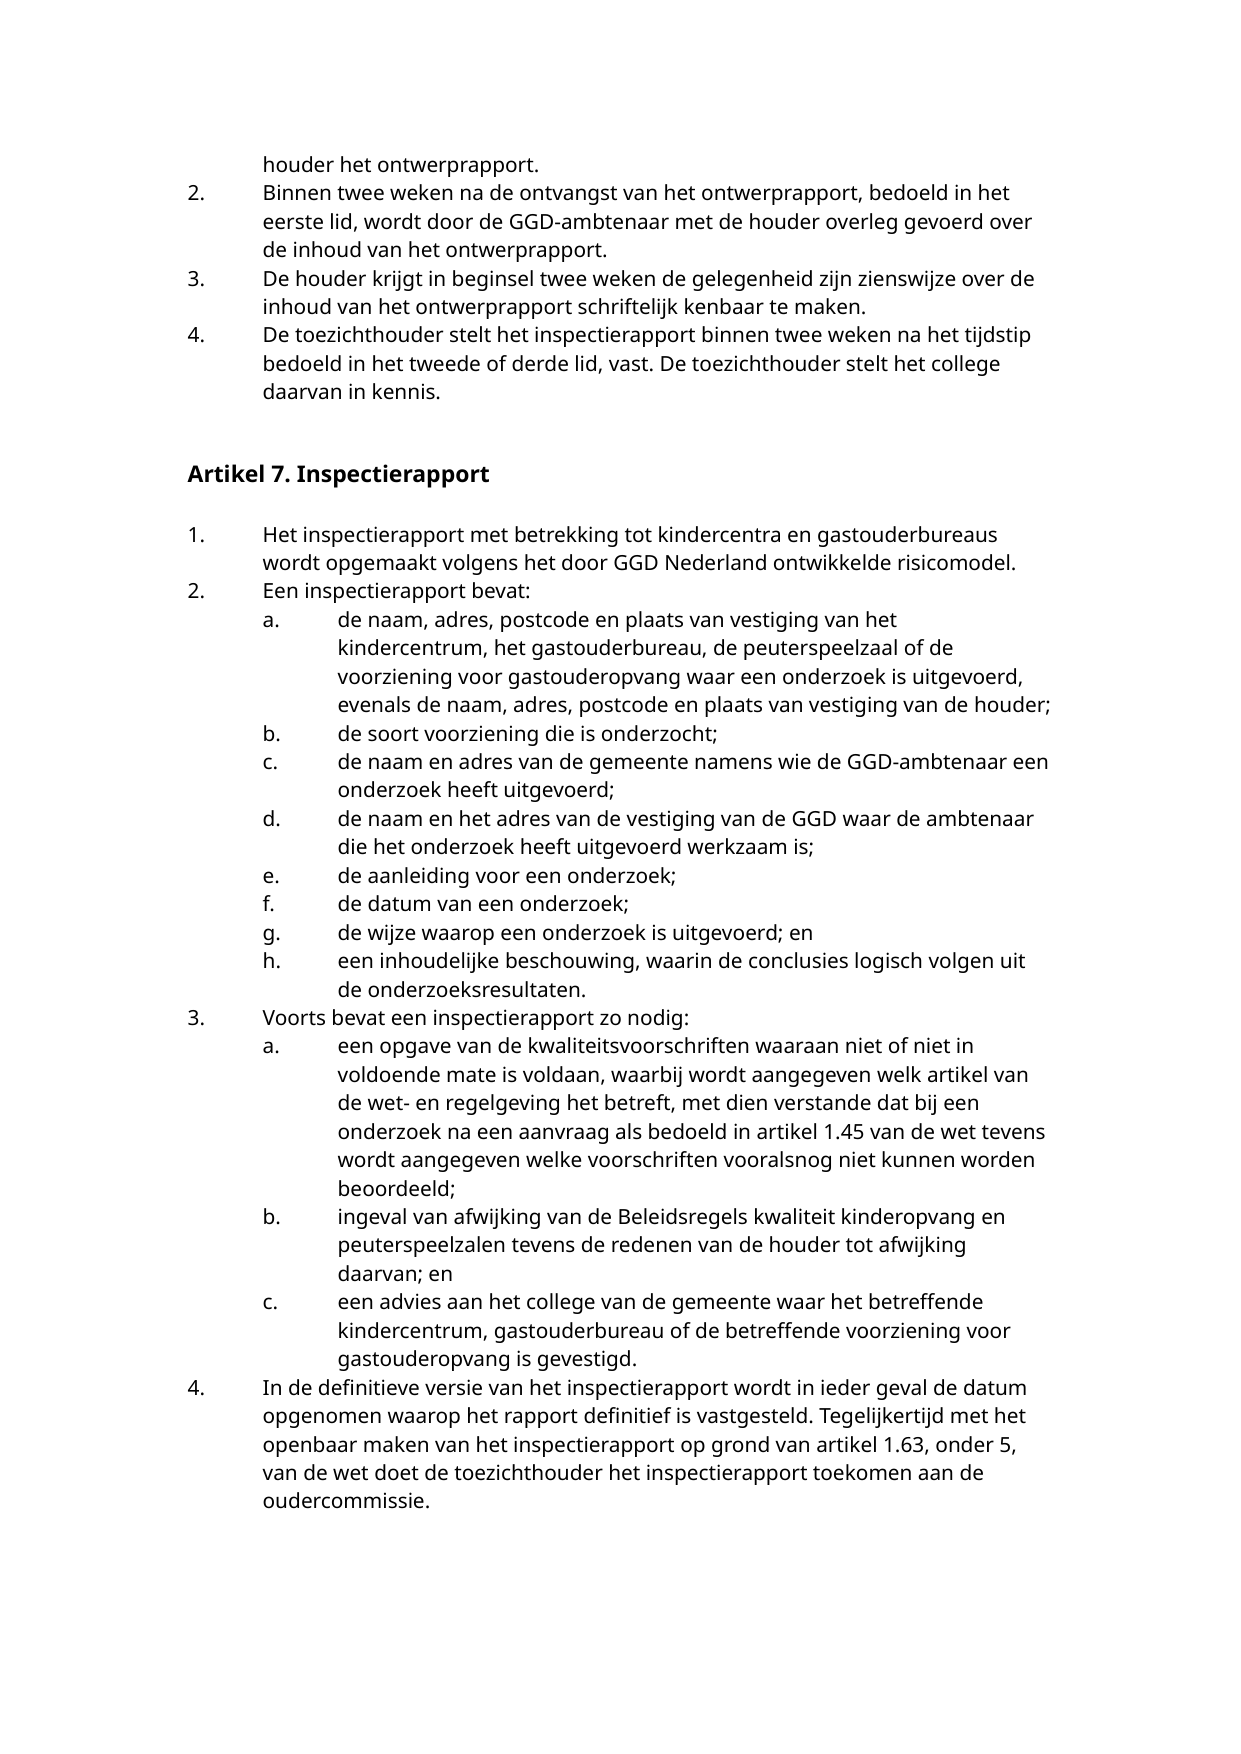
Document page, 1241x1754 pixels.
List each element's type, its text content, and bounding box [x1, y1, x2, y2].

list Voorts bevat een inspectierapport zo nodig: [187, 1003, 1053, 1032]
list een opgave van de kwaliteitsvoorschriften waaraan niet of niet in voldoende mate is voldaan, waarbij wordt aangegeven welk artikel van de wet- en regelgeving het betreft, met dien verstande dat bij een onderzoek na een aanvraag als bedoeld in artikel 1.45 van de wet tevens wordt aangegeven welke voorschriften vooralsnog niet kunnen worden beoordeeld; [262, 1032, 1053, 1202]
list de soort voorziening die is onderzocht; [262, 719, 1053, 747]
list De toezichthouder stelt het inspectierapport binnen twee weken na het tijdstip bedoeld in het tweede of derde lid, vast. De toezichthouder stelt het college daarvan in kennis. [187, 321, 1053, 406]
list de aanleiding voor een onderzoek; [262, 861, 1053, 889]
list de wijze waarop een onderzoek is uitgevoerd; en [262, 918, 1053, 946]
list een advies aan het college van de gemeente waar het betreffende kindercentrum, gastouderbureau of de betreffende voorziening voor gastouderopvang is gevestigd. [262, 1287, 1053, 1373]
list Het inspectierapport met betrekking tot kindercentra en gastouderbureaus wordt opgemaakt volgens het door GGD Nederland ontwikkelde risicomodel. [187, 520, 1053, 577]
list de naam en het adres van de vestiging van de GGD waar de ambtenaar die het onderzoek heeft uitgevoerd werkzaam is; [262, 804, 1053, 861]
list Binnen twee weken na de ontvangst van het ontwerprapport, bedoeld in het eerste lid, wordt door de GGD-ambtenaar met de houder overleg gevoerd over de inhoud van het ontwerprapport. [187, 178, 1053, 264]
list een inhoudelijke beschouwing, waarin de conclusies logisch volgen uit de onderzoeksresultaten. [262, 946, 1053, 1003]
list In de definitieve versie van het inspectierapport wordt in ieder geval de datum opgenomen waarop het rapport definitief is vastgesteld. Tegelijkertijd met het openbaar maken van het inspectierapport op grond van artikel 1.63, onder 5, van de wet doet de toezichthouder het inspectierapport toekomen aan de oudercommissie. [187, 1373, 1053, 1515]
subtitle Artikel 7. Inspectierapport [187, 458, 1053, 490]
list de datum van een onderzoek; [262, 889, 1053, 918]
list De houder krijgt in beginsel twee weken de gelegenheid zijn zienswijze over de inhoud van het ontwerprapport schriftelijk kenbaar te maken. [187, 264, 1053, 321]
list ingeval van afwijking van de Beleidsregels kwaliteit kinderopvang en peuterspeelzalen tevens de redenen van de houder tot afwijking daarvan; en [262, 1202, 1053, 1287]
list de naam, adres, postcode en plaats van vestiging van het kindercentrum, het gastouderbureau, de peuterspeelzaal of de voorziening voor gastouderopvang waar een onderzoek is uitgevoerd, evenals de naam, adres, postcode en plaats van vestiging van de houder; [262, 605, 1053, 719]
list Een inspectierapport bevat: [187, 577, 1053, 605]
list houder het ontwerprapport. [187, 150, 1053, 178]
list de naam en adres van de gemeente namens wie de GGD-ambtenaar een onderzoek heeft uitgevoerd; [262, 747, 1053, 804]
